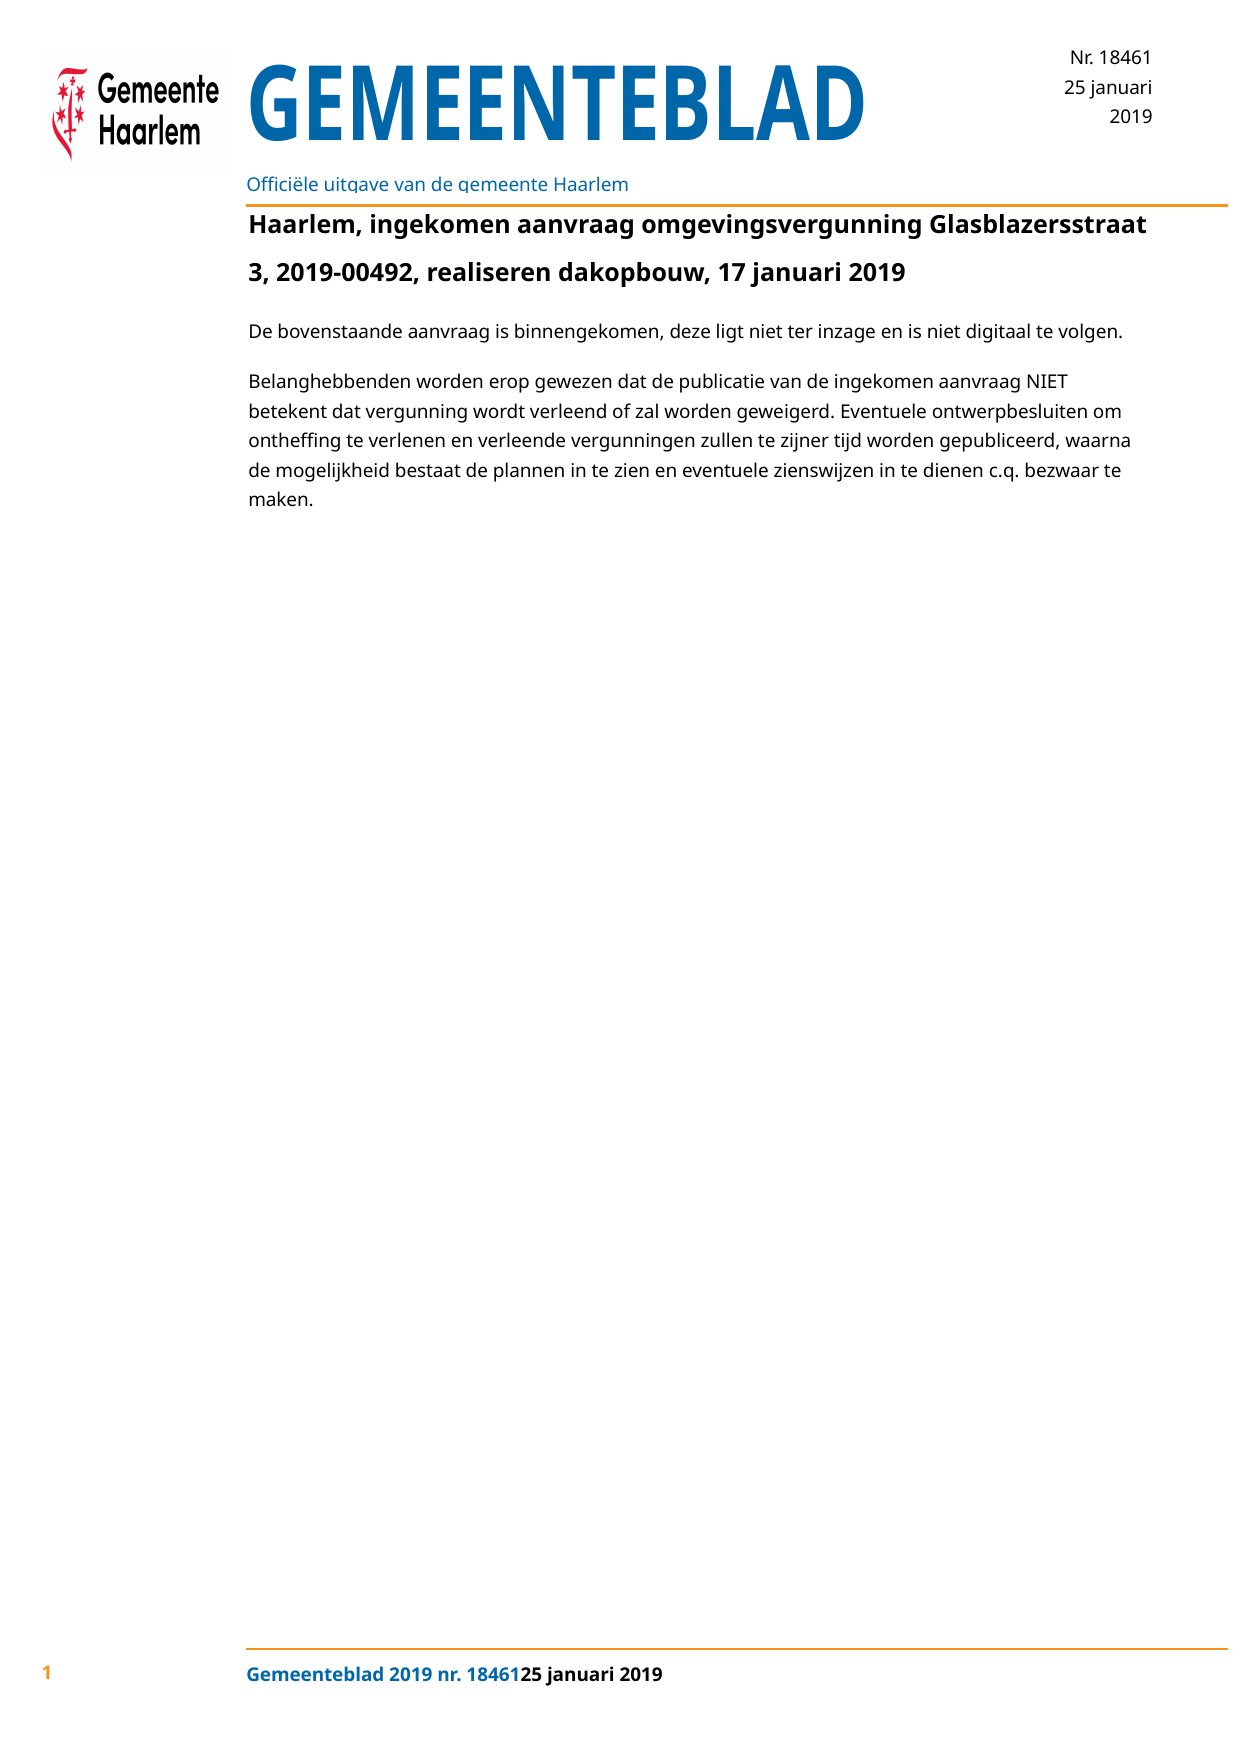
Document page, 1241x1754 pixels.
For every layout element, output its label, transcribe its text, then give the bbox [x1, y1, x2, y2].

text Belanghebbenden worden erop gewezen dat de publicatie van de ingekomen aanvraag NIET betekent dat vergunning wordt verleend of zal worden geweigerd. Eventuele ontwerpbesluiten om ontheffing te verlenen en verleende vergunningen zullen te zijner tijd worden gepubliceerd, waarna de mogelijkheid bestaat de plannen in te zien en eventuele zienswijzen in te dienen c.q. bezwaar te maken. [248, 368, 1152, 512]
text De bovenstaande aanvraag is binnengekomen, deze ligt niet ter inzage en is niet digitaal te volgen. [248, 318, 1152, 344]
picture [41, 47, 231, 172]
text Haarlem, ingekomen aanvraag omgevingsvergunning Glasblazersstraat 3, 2019-00492, realiseren dakopbouw, 17 januari 2019 [248, 207, 1152, 288]
